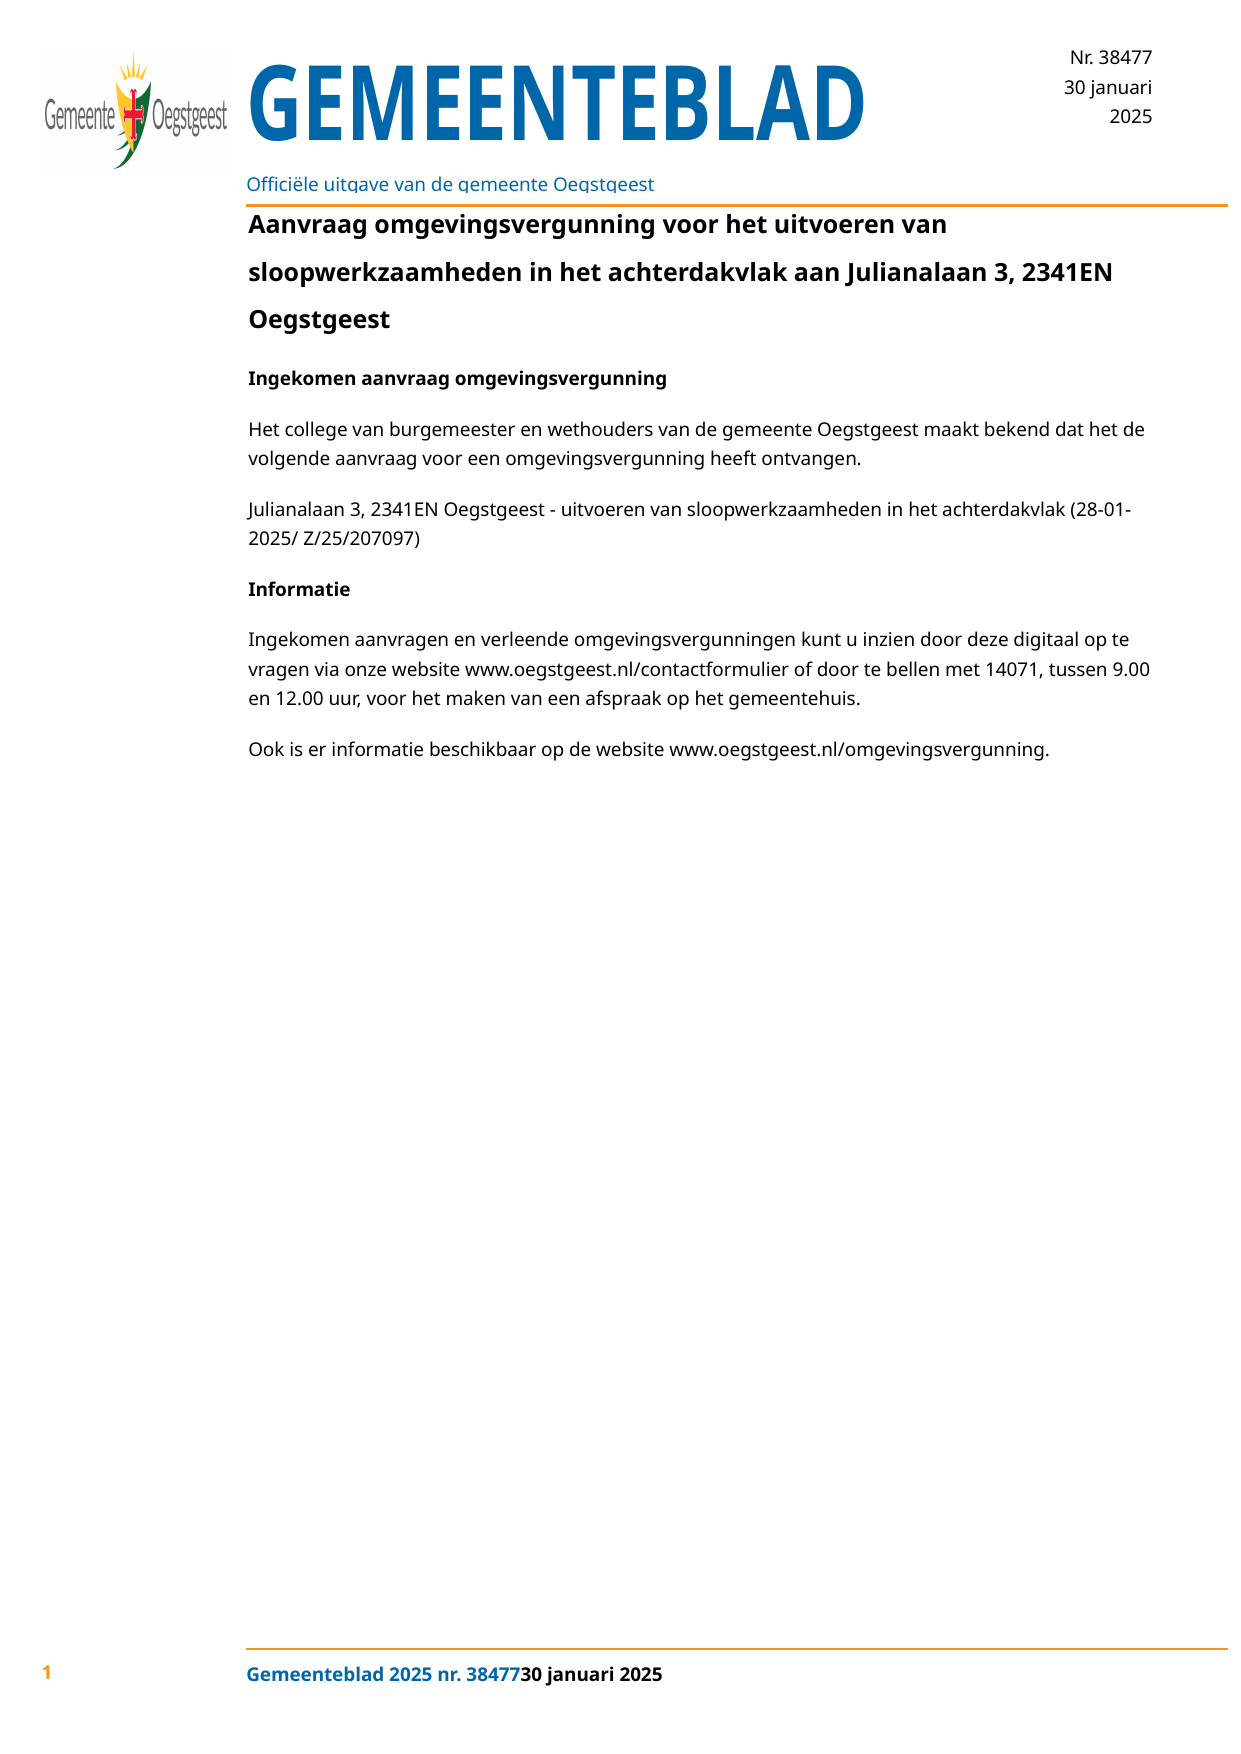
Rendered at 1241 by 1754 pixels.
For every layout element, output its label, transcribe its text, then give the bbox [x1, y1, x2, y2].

text Ingekomen aanvragen en verleende omgevingsvergunningen kunt u inzien door deze digitaal op te vragen via onze website www.oegstgeest.nl/contactformulier of door te bellen met 14071, tussen 9.00 en 12.00 uur, voor het maken van een afspraak op het gemeentehuis. [248, 626, 1152, 711]
picture [41, 47, 231, 172]
text Het college van burgemeester en wethouders van de gemeente Oegstgeest maakt bekend dat het de volgende aanvraag voor een omgevingsvergunning heeft ontvangen. [248, 416, 1152, 471]
text Julianalaan 3, 2341EN Oegstgeest - uitvoeren van sloopwerkzaamheden in het achterdakvlak (28-01-2025/ Z/25/207097) [248, 496, 1152, 551]
text Informatie [248, 576, 1152, 602]
text Ook is er informatie beschikbaar op de website www.oegstgeest.nl/omgevingsvergunning. [248, 736, 1152, 762]
text Ingekomen aanvraag omgevingsvergunning [248, 366, 1152, 391]
text Aanvraag omgevingsvergunning voor het uitvoeren van sloopwerkzaamheden in het achterdakvlak aan Julianalaan 3, 2341EN Oegstgeest [248, 207, 1152, 336]
